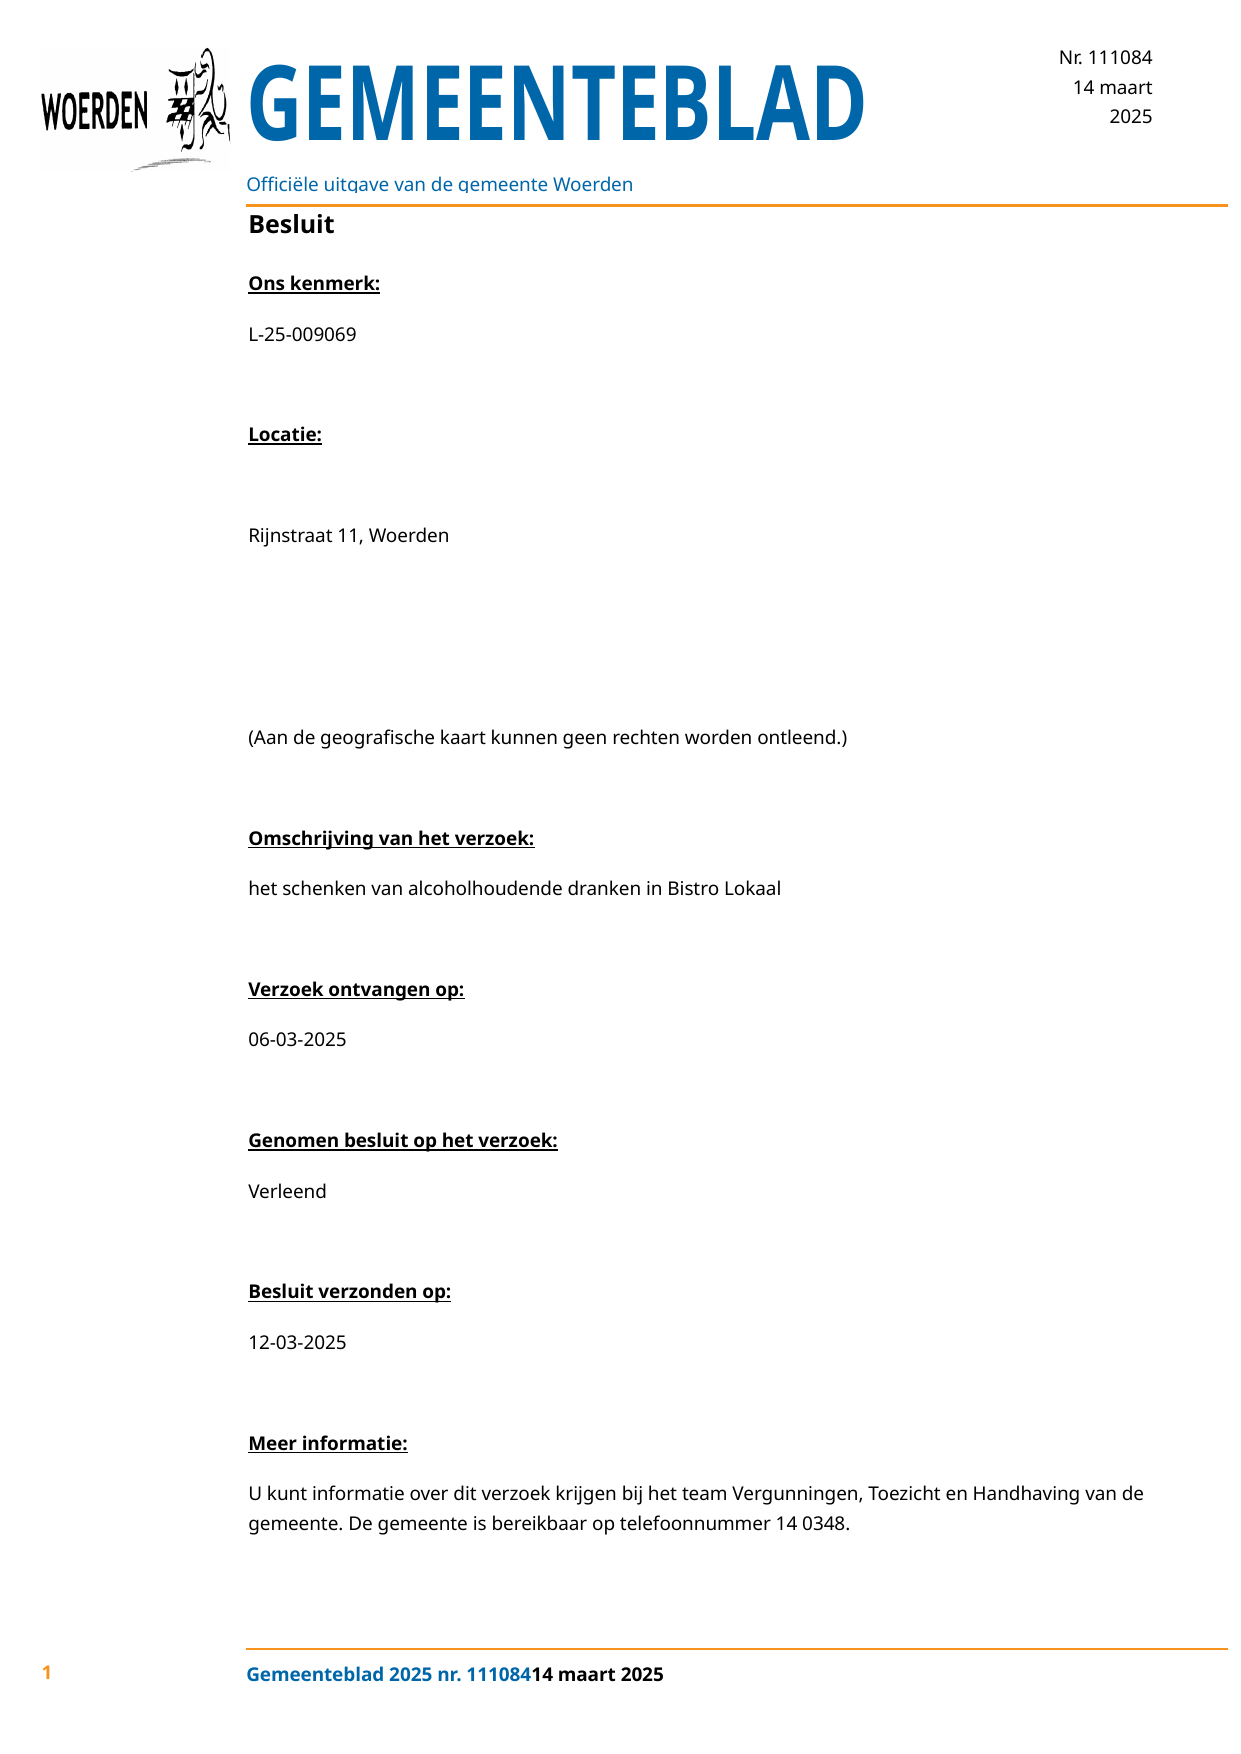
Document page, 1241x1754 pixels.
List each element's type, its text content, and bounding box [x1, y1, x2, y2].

text L-25-009069 [248, 321, 1152, 346]
text Locatie: [248, 422, 1152, 447]
text Meer informatie: [248, 1430, 1152, 1456]
text Ons kenmerk: [248, 270, 1152, 296]
text 06-03-2025 [248, 1027, 1152, 1052]
text U kunt informatie over dit verzoek krijgen bij het team Vergunningen, Toezicht en Handhaving van de gemeente. De gemeente is bereikbaar op telefoonnummer 14 0348. [248, 1480, 1152, 1536]
text Genomen besluit op het verzoek: [248, 1127, 1152, 1153]
text het schenken van alcoholhoudende dranken in Bistro Lokaal [248, 875, 1152, 901]
text Omschrijving van het verzoek: [248, 825, 1152, 851]
text Verleend [248, 1178, 1152, 1203]
text 12-03-2025 [248, 1329, 1152, 1355]
text Besluit [248, 207, 1152, 241]
text (Aan de geografische kaart kunnen geen rechten worden ontleend.) [248, 724, 1152, 750]
text Besluit verzonden op: [248, 1279, 1152, 1304]
text Verzoek ontvangen op: [248, 976, 1152, 1002]
picture [41, 47, 231, 172]
text Rijnstraat 11, Woerden [248, 522, 1152, 548]
